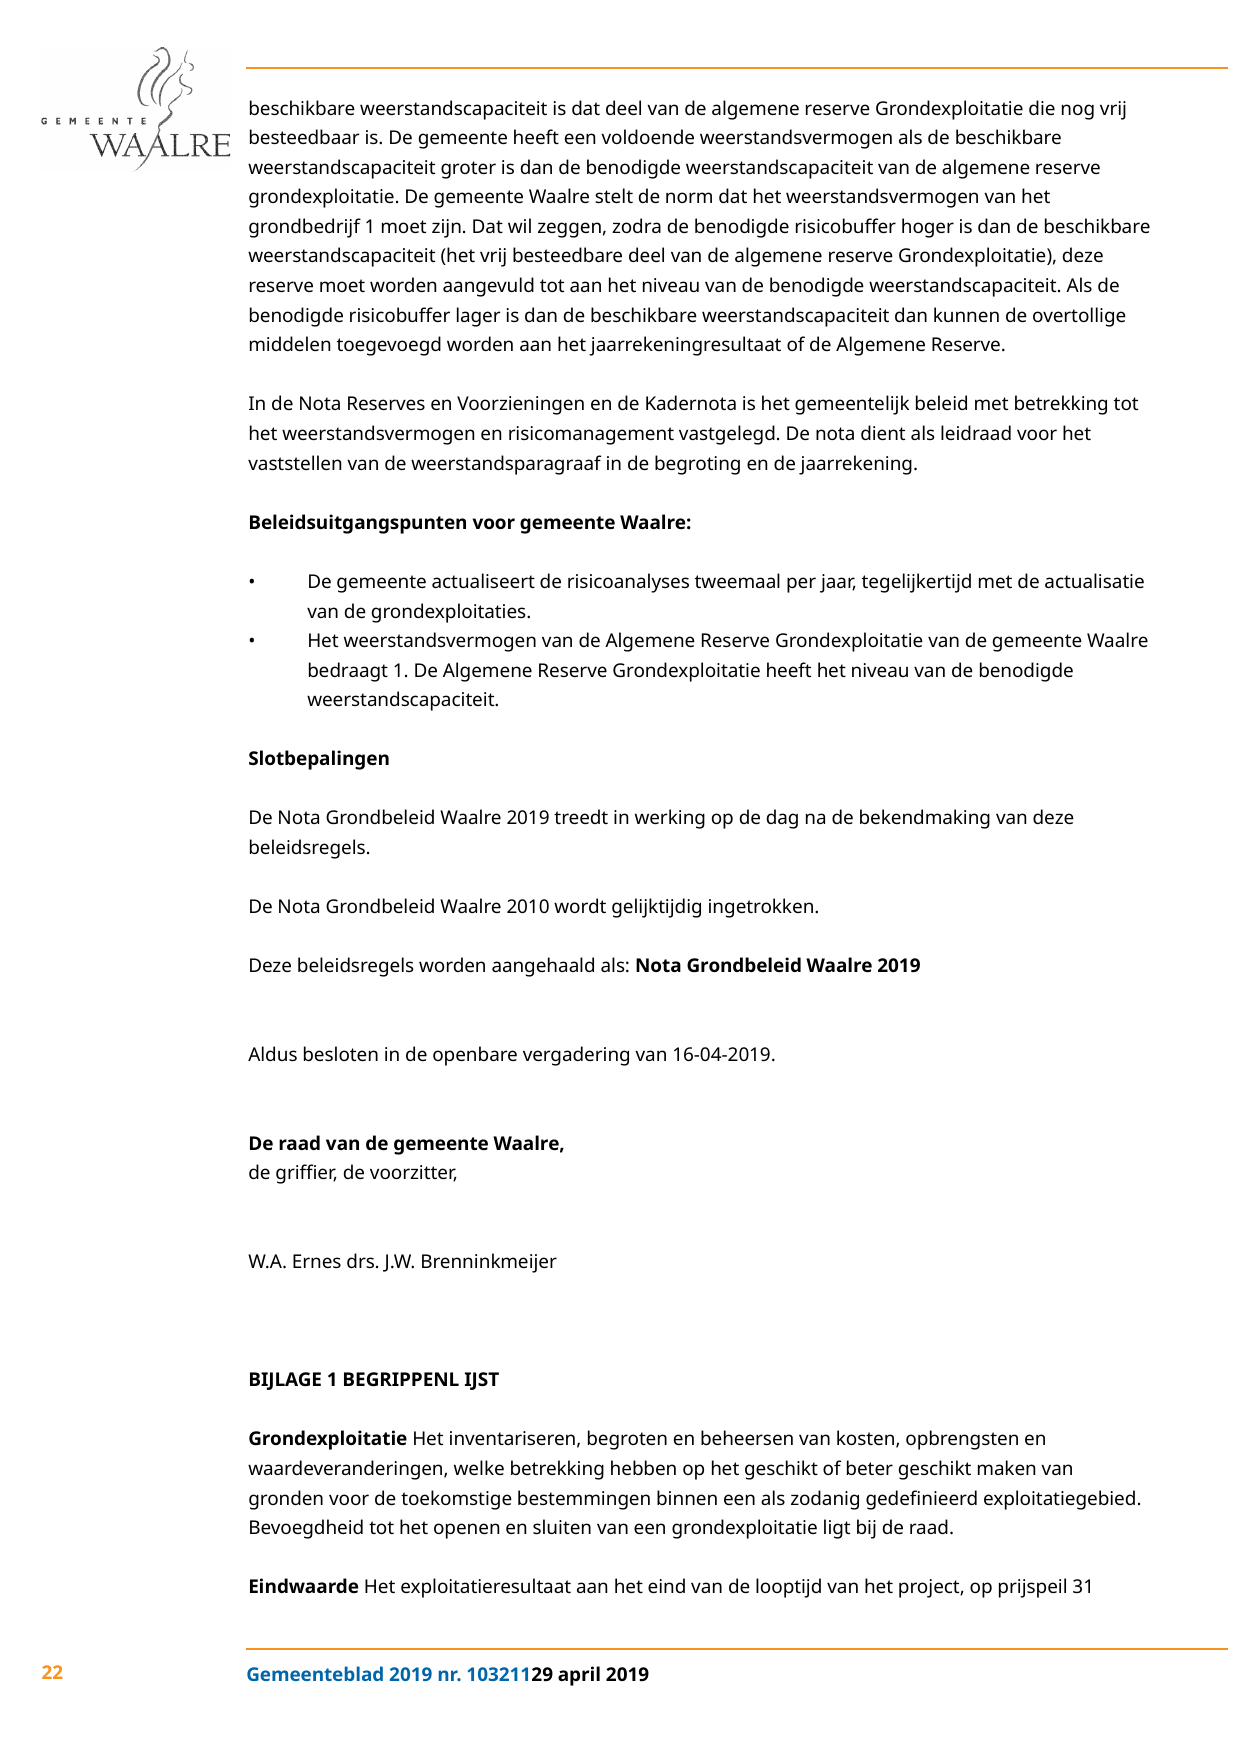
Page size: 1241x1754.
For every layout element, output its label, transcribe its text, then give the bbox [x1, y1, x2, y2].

text De Nota Grondbeleid Waalre 2010 wordt gelijktijdig ingetrokken. [248, 893, 1152, 919]
text Eindwaarde Het exploitatieresultaat aan het eind van de looptijd van het project, op prijspeil 31 [248, 1573, 1152, 1599]
text De raad van de gemeente Waalre, [248, 1130, 1152, 1155]
text Deze beleidsregels worden aangehaald als: Nota Grondbeleid Waalre 2019 [248, 952, 1152, 978]
table_header Beleidsuitgangspunten voor gemeente Waalre: De gemeente actualiseert de risicoanalyses tweemaal per jaar, tegelijkertijd met de actualisatie van de grondexploitaties. Het weerstandsvermogen van de Algemene Reserve Grondexploitatie van de gemeente Waalre bedraagt 1. De Algemene Reserve Grondexploitatie heeft het niveau van de benodigde weerstandscapaciteit. [248, 509, 1152, 712]
text W.A. Ernes drs. J.W. Brenninkmeijer [248, 1248, 1152, 1274]
text De Nota Grondbeleid Waalre 2019 treedt in werking op de dag na de bekendmaking van deze beleidsregels. [248, 804, 1152, 859]
text de griffier, de voorzitter, [248, 1159, 1152, 1185]
text Aldus besloten in de openbare vergadering van 16-04-2019. [248, 1041, 1152, 1067]
text Slotbepalingen [248, 745, 1152, 771]
picture [41, 47, 231, 172]
text Grondexploitatie Het inventariseren, begroten en beheersen van kosten, opbrengsten en waardeveranderingen, welke betrekking hebben op het geschikt of beter geschikt maken van gronden voor de toekomstige bestemmingen binnen een als zodanig gedefinieerd exploitatiegebied. Bevoegdheid tot het openen en sluiten van een grondexploitatie ligt bij de raad. [248, 1426, 1152, 1540]
text In de Nota Reserves en Voorzieningen en de Kadernota is het gemeentelijk beleid met betrekking tot het weerstandsvermogen en risicomanagement vastgelegd. De nota dient als leidraad voor het vaststellen van de weerstandsparagraaf in de begroting en de jaarrekening. [248, 391, 1152, 476]
text BIJLAGE 1 BEGRIPPENL IJST [248, 1366, 1152, 1392]
text beschikbare weerstandscapaciteit is dat deel van de algemene reserve Grondexploitatie die nog vrij besteedbaar is. De gemeente heeft een voldoende weerstandsvermogen als de beschikbare weerstandscapaciteit groter is dan de benodigde weerstandscapaciteit van de algemene reserve grondexploitatie. De gemeente Waalre stelt de norm dat het weerstandsvermogen van het grondbedrijf 1 moet zijn. Dat wil zeggen, zodra de benodigde risicobuffer hoger is dan de beschikbare weerstandscapaciteit (het vrij besteedbare deel van de algemene reserve Grondexploitatie), deze reserve moet worden aangevuld tot aan het niveau van de benodigde weerstandscapaciteit. Als de benodigde risicobuffer lager is dan de beschikbare weerstandscapaciteit dan kunnen de overtollige middelen toegevoegd worden aan het jaarrekeningresultaat of de Algemene Reserve. [248, 95, 1152, 357]
